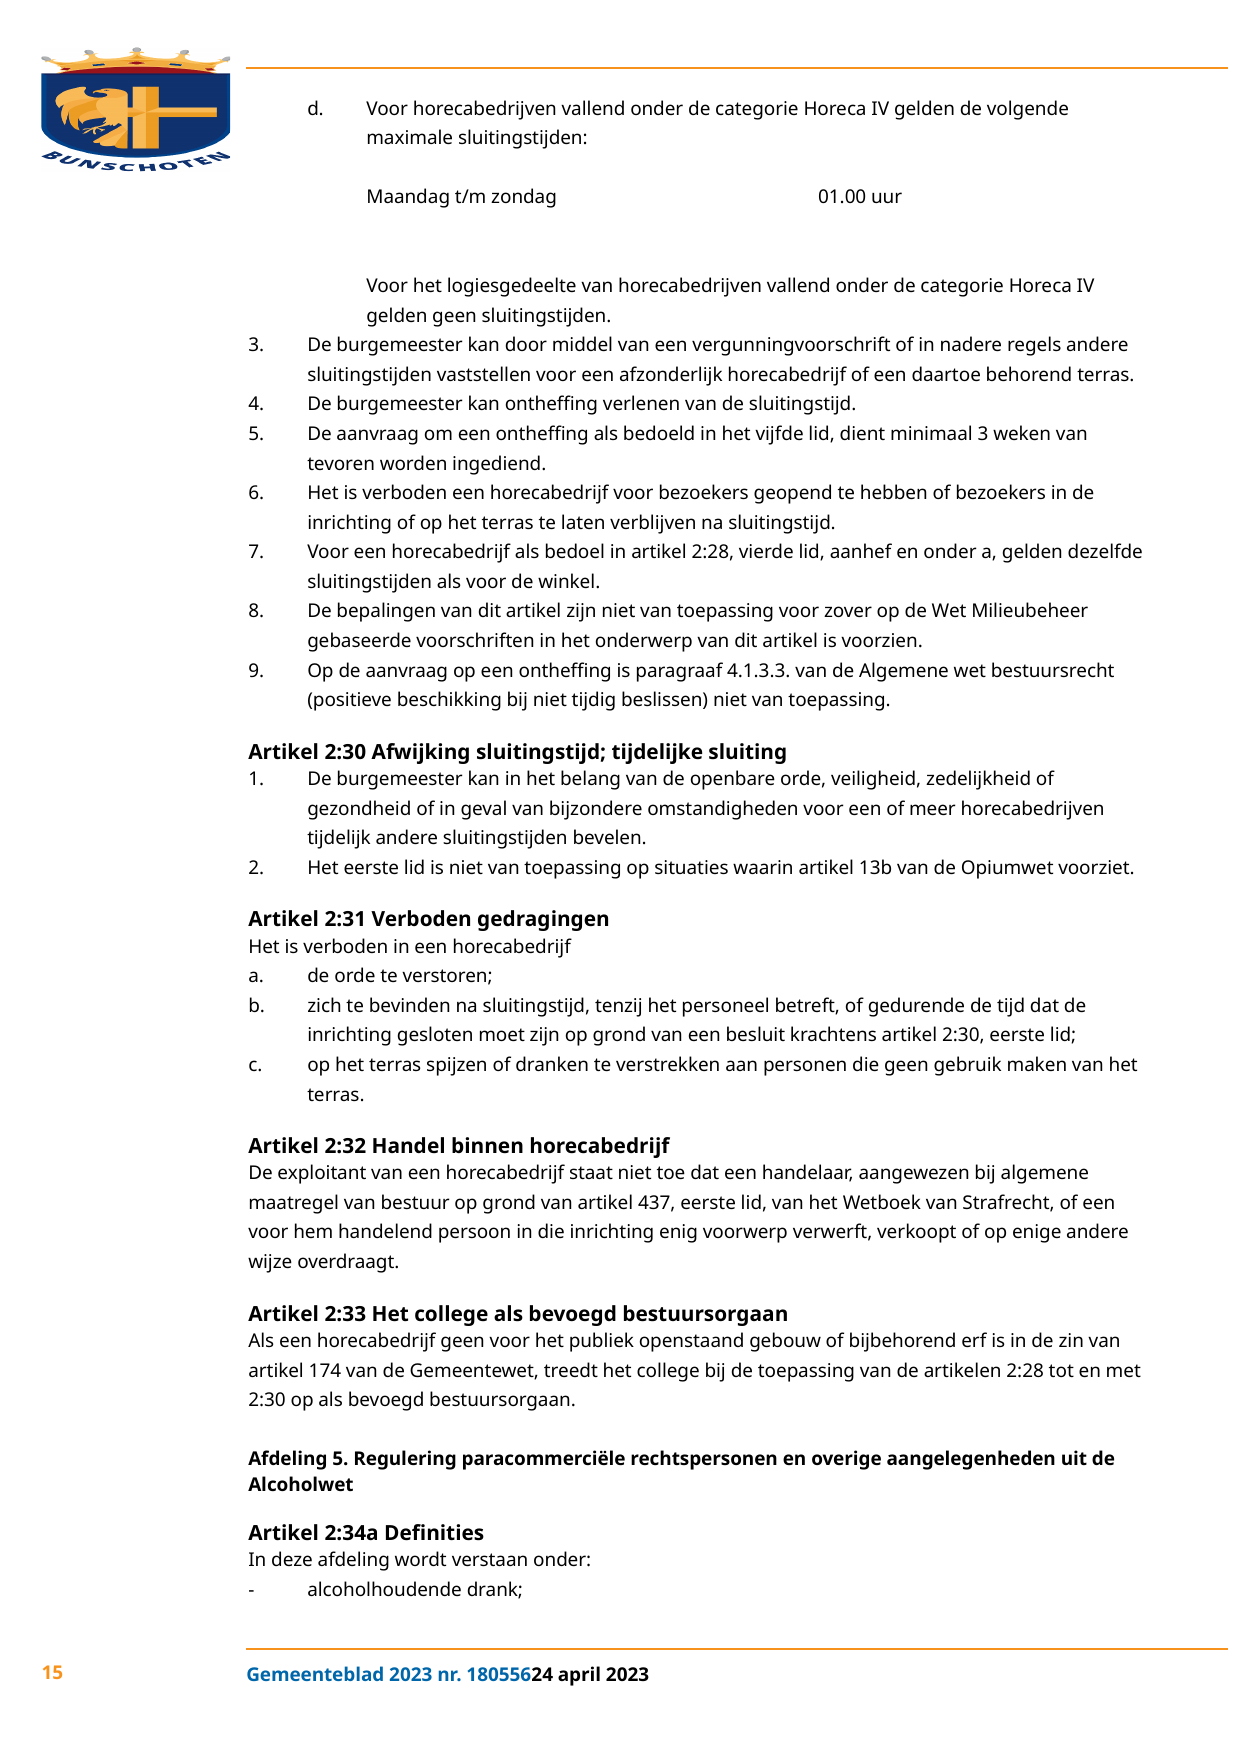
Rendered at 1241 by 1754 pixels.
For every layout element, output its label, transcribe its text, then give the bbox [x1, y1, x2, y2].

list Het eerste lid is niet van toepassing op situaties waarin artikel 13b van de Opiumwet voorziet. [248, 854, 1152, 880]
text Artikel 2:34a Definities [248, 1518, 1152, 1546]
list op het terras spijzen of dranken te verstrekken aan personen die geen gebruik maken van het terras. [248, 1051, 1152, 1106]
list De burgemeester kan ontheffing verlenen van de sluitingstijd. [248, 391, 1152, 416]
text Artikel 2:32 Handel binnen horecabedrijf [248, 1131, 1152, 1159]
list de orde te verstoren; [248, 962, 1152, 988]
text Artikel 2:30 Afwijking sluitingstijd; tijdelijke sluiting [248, 737, 1152, 765]
text Als een horecabedrijf geen voor het publiek openstaand gebouw of bijbehorend erf is in de zin van artikel 174 van de Gemeentewet, treedt het college bij de toepassing van de artikelen 2:28 tot en met 2:30 op als bevoegd bestuursorgaan. [248, 1327, 1152, 1412]
table_header Maandag t/m zondag [366, 184, 818, 209]
list alcoholhoudende drank; [248, 1576, 1152, 1602]
text De exploitant van een horecabedrijf staat niet toe dat een handelaar, aangewezen bij algemene maatregel van bestuur op grond van artikel 437, eerste lid, van het Wetboek van Strafrecht, of een voor hem handelend persoon in die inrichting enig voorwerp verwerft, verkoopt of op enige andere wijze overdraagt. [248, 1159, 1152, 1274]
list Op de aanvraag op een ontheffing is paragraaf 4.1.3.3. van de Algemene wet bestuursrecht (positieve beschikking bij niet tijdig beslissen) niet van toepassing. [248, 657, 1152, 712]
list Voor een horecabedrijf als bedoel in artikel 2:28, vierde lid, aanhef en onder a, gelden dezelfde sluitingstijden als voor de winkel. [248, 538, 1152, 594]
picture [41, 47, 231, 172]
list De bepalingen van dit artikel zijn niet van toepassing voor zover op de Wet Milieubeheer gebaseerde voorschriften in het onderwerp van dit artikel is voorzien. [248, 598, 1152, 653]
list Voor horecabedrijven vallend onder de categorie Horeca IV gelden de volgende maximale sluitingstijden: [307, 95, 1152, 150]
text In deze afdeling wordt verstaan onder: [248, 1546, 1152, 1572]
text Artikel 2:33 Het college als bevoegd bestuursorgaan [248, 1299, 1152, 1327]
list Het is verboden een horecabedrijf voor bezoekers geopend te hebben of bezoekers in de inrichting of op het terras te laten verblijven na sluitingstijd. [248, 479, 1152, 534]
text Afdeling 5. Regulering paracommerciële rechtspersonen en overige aangelegenheden uit de Alcoholwet [248, 1446, 1152, 1497]
text Artikel 2:31 Verboden gedragingen [248, 904, 1152, 933]
text Het is verboden in een horecabedrijf [248, 933, 1152, 958]
list De burgemeester kan in het belang van de openbare orde, veiligheid, zedelijkheid of gezondheid of in geval van bijzondere omstandigheden voor een of meer horecabedrijven tijdelijk andere sluitingstijden bevelen. [248, 765, 1152, 850]
list Voor het logiesgedeelte van horecabedrijven vallend onder de categorie Horeca IV gelden geen sluitingstijden. [307, 272, 1152, 327]
list zich te bevinden na sluitingstijd, tenzij het personeel betreft, of gedurende de tijd dat de inrichting gesloten moet zijn op grond van een besluit krachtens artikel 2:30, eerste lid; [248, 992, 1152, 1047]
table_header 01.00 uur [818, 184, 1240, 209]
list De aanvraag om een ontheffing als bedoeld in het vijfde lid, dient minimaal 3 weken van tevoren worden ingediend. [248, 420, 1152, 475]
list De burgemeester kan door middel van een vergunningvoorschrift of in nadere regels andere sluitingstijden vaststellen voor een afzonderlijk horecabedrijf of een daartoe behorend terras. [248, 331, 1152, 387]
